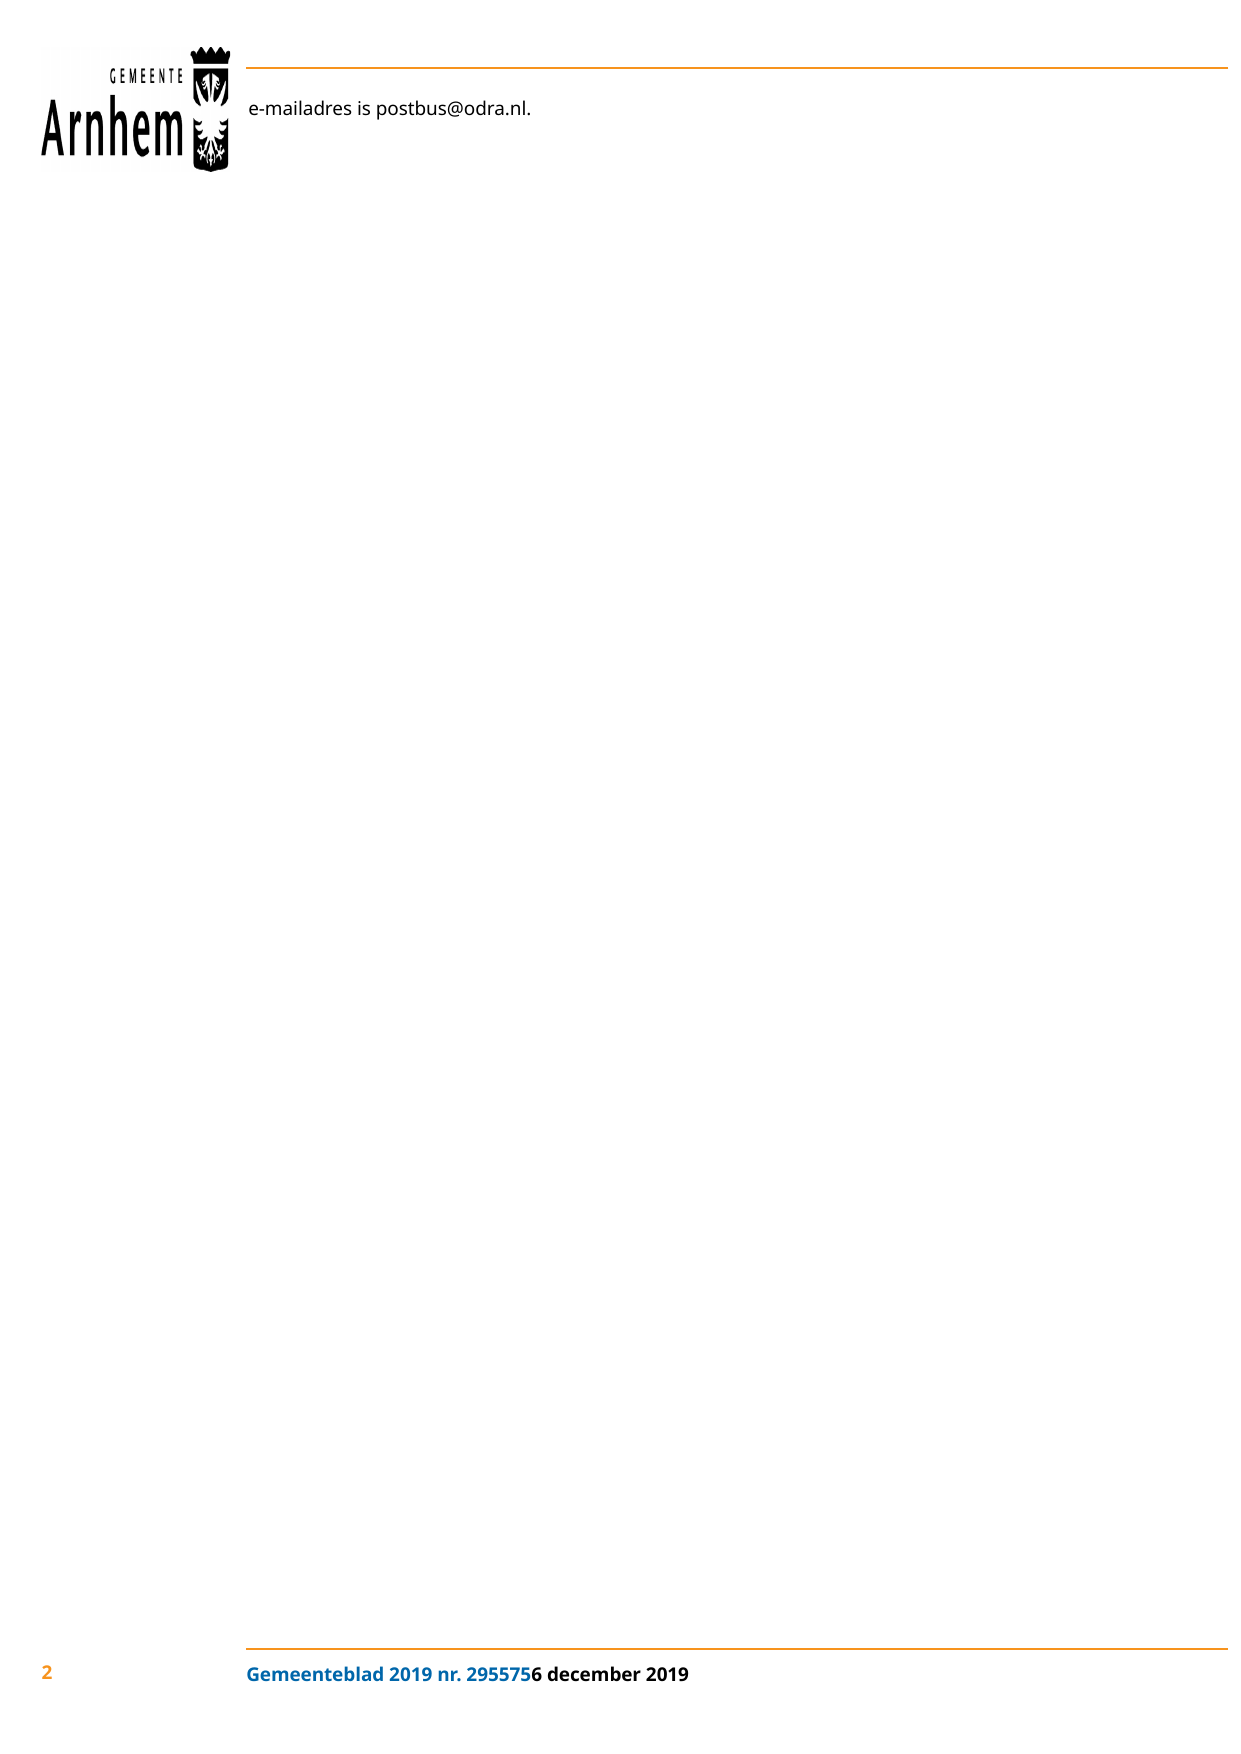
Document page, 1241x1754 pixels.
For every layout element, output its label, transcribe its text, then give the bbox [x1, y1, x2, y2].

text e-mailadres is postbus@odra.nl. [248, 95, 1152, 121]
picture [41, 47, 231, 172]
